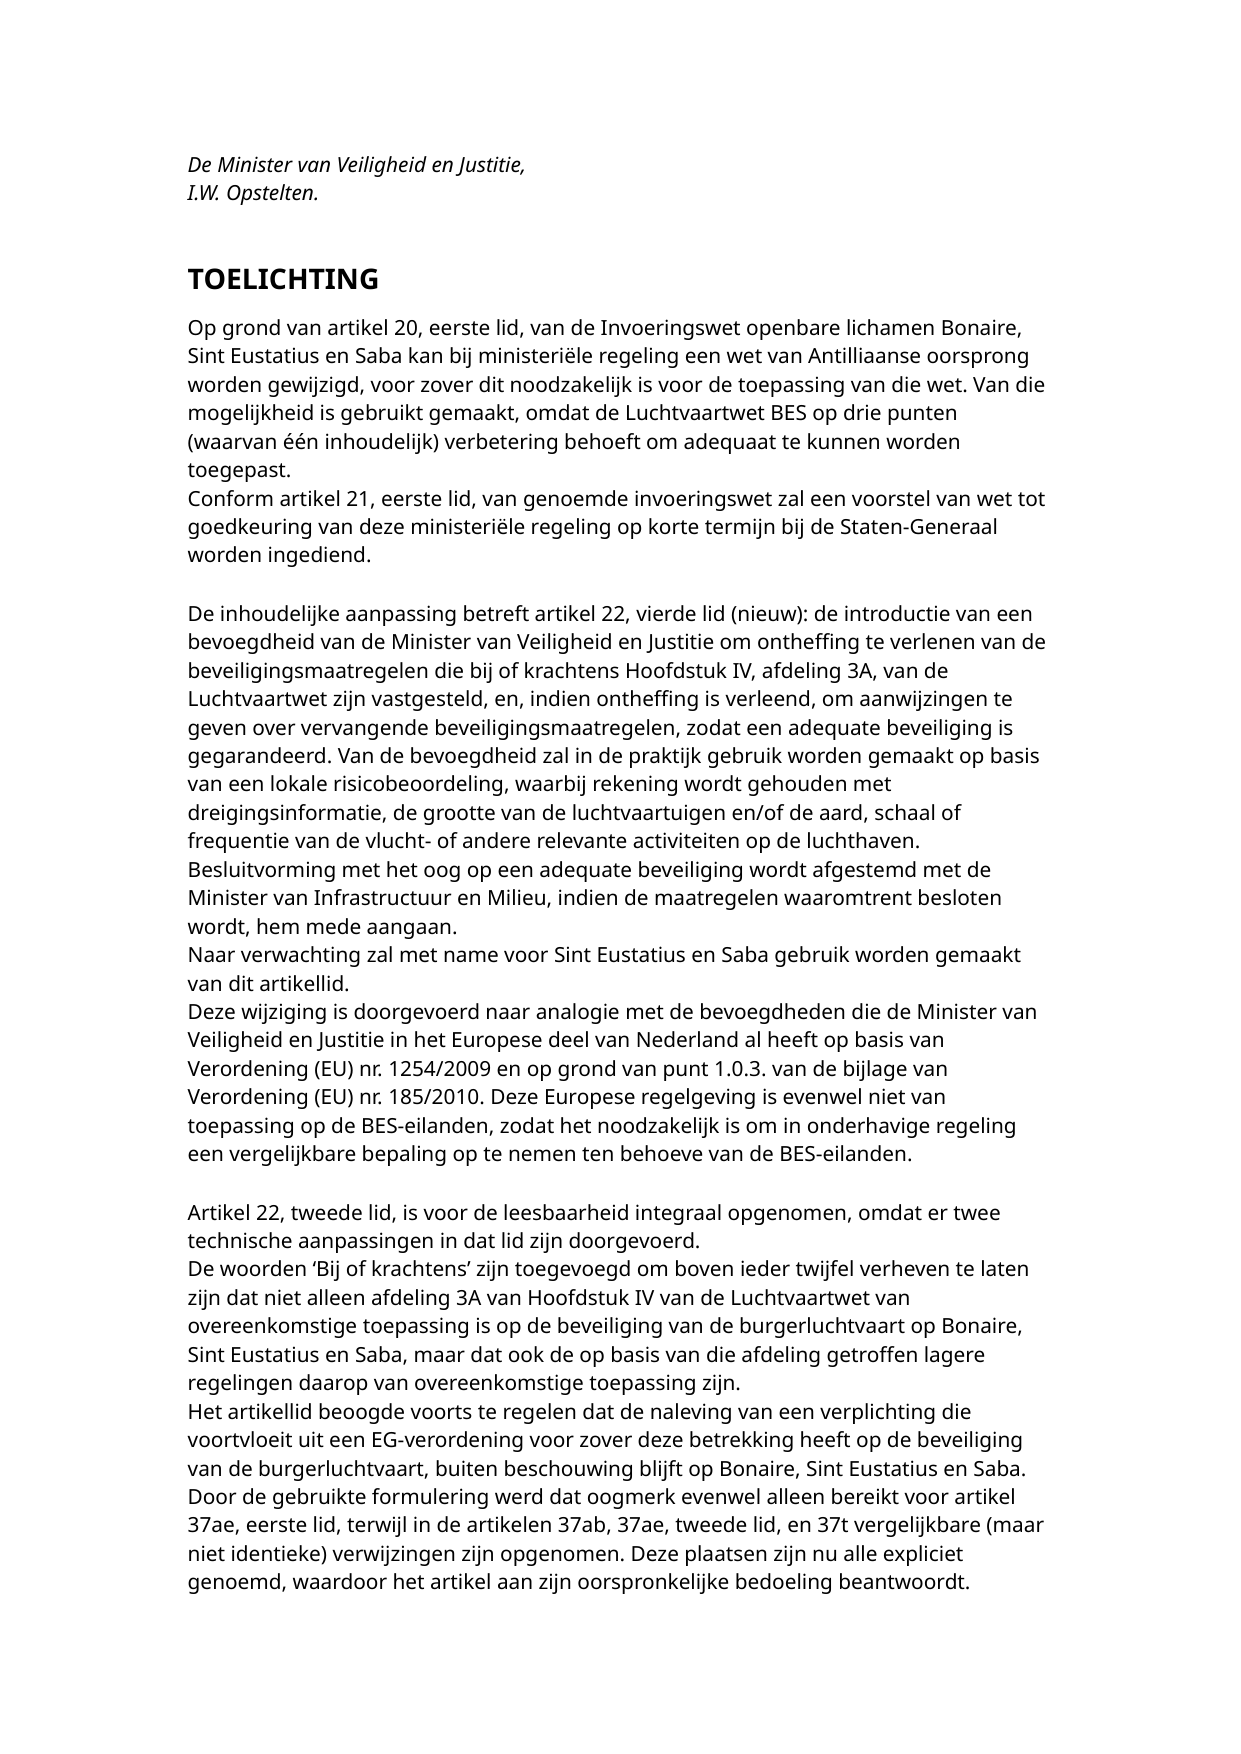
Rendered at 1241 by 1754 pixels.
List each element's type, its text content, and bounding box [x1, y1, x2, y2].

text Het artikellid beoogde voorts te regelen dat de naleving van een verplichting die voortvloeit uit een EG-verordening voor zover deze betrekking heeft op de beveiliging van de burgerluchtvaart, buiten beschouwing blijft op Bonaire, Sint Eustatius en Saba. Door de gebruikte formulering werd dat oogmerk evenwel alleen bereikt voor artikel 37ae, eerste lid, terwijl in de artikelen 37ab, 37ae, tweede lid, en 37t vergelijkbare (maar niet identieke) verwijzingen zijn opgenomen. Deze plaatsen zijn nu alle expliciet genoemd, waardoor het artikel aan zijn oorspronkelijke bedoeling beantwoordt. [187, 1397, 1053, 1596]
text De Minister van Veiligheid en Justitie, [187, 150, 1053, 178]
text I.W. Opstelten. [187, 178, 1053, 207]
text Naar verwachting zal met name voor Sint Eustatius en Saba gebruik worden gemaakt van dit artikellid. [187, 940, 1053, 997]
text De woorden ‘Bij of krachtens’ zijn toegevoegd om boven ieder twijfel verheven te laten zijn dat niet alleen afdeling 3A van Hoofdstuk IV van de Luchtvaartwet van overeenkomstige toepassing is op de beveiliging van de burgerluchtvaart op Bonaire, Sint Eustatius en Saba, maar dat ook de op basis van die afdeling getroffen lagere regelingen daarop van overeenkomstige toepassing zijn. [187, 1254, 1053, 1397]
text Conform artikel 21, eerste lid, van genoemde invoeringswet zal een voorstel van wet tot goedkeuring van deze ministeriële regeling op korte termijn bij de Staten-Generaal worden ingediend. [187, 484, 1053, 569]
text Op grond van artikel 20, eerste lid, van de Invoeringswet openbare lichamen Bonaire, Sint Eustatius en Saba kan bij ministeriële regeling een wet van Antilliaanse oorsprong worden gewijzigd, voor zover dit noodzakelijk is voor de toepassing van die wet. Van die mogelijkheid is gebruikt gemaakt, omdat de Luchtvaartwet BES op drie punten (waarvan één inhoudelijk) verbetering behoeft om adequaat te kunnen worden toegepast. [187, 313, 1053, 484]
text De inhoudelijke aanpassing betreft artikel 22, vierde lid (nieuw): de introductie van een bevoegdheid van de Minister van Veiligheid en Justitie om ontheffing te verlenen van de beveiligingsmaatregelen die bij of krachtens Hoofdstuk IV, afdeling 3A, van de Luchtvaartwet zijn vastgesteld, en, indien ontheffing is verleend, om aanwijzingen te geven over vervangende beveiligingsmaatregelen, zodat een adequate beveiliging is gegarandeerd. Van de bevoegdheid zal in de praktijk gebruik worden gemaakt op basis van een lokale risicobeoordeling, waarbij rekening wordt gehouden met dreigingsinformatie, de grootte van de luchtvaartuigen en/of de aard, schaal of frequentie van de vlucht- of andere relevante activiteiten op de luchthaven. Besluitvorming met het oog op een adequate beveiliging wordt afgestemd met de Minister van Infrastructuur en Milieu, indien de maatregelen waaromtrent besloten wordt, hem mede aangaan. [187, 599, 1053, 940]
text Artikel 22, tweede lid, is voor de leesbaarheid integraal opgenomen, omdat er twee technische aanpassingen in dat lid zijn doorgevoerd. [187, 1198, 1053, 1254]
text Deze wijziging is doorgevoerd naar analogie met de bevoegdheden die de Minister van Veiligheid en Justitie in het Europese deel van Nederland al heeft op basis van Verordening (EU) nr. 1254/2009 en op grond van punt 1.0.3. van de bijlage van Verordening (EU) nr. 185/2010. Deze Europese regelgeving is evenwel niet van toepassing op de BES-eilanden, zodat het noodzakelijk is om in onderhavige regeling een vergelijkbare bepaling op te nemen ten behoeve van de BES-eilanden. [187, 997, 1053, 1168]
subtitle TOELICHTING [187, 259, 1053, 298]
